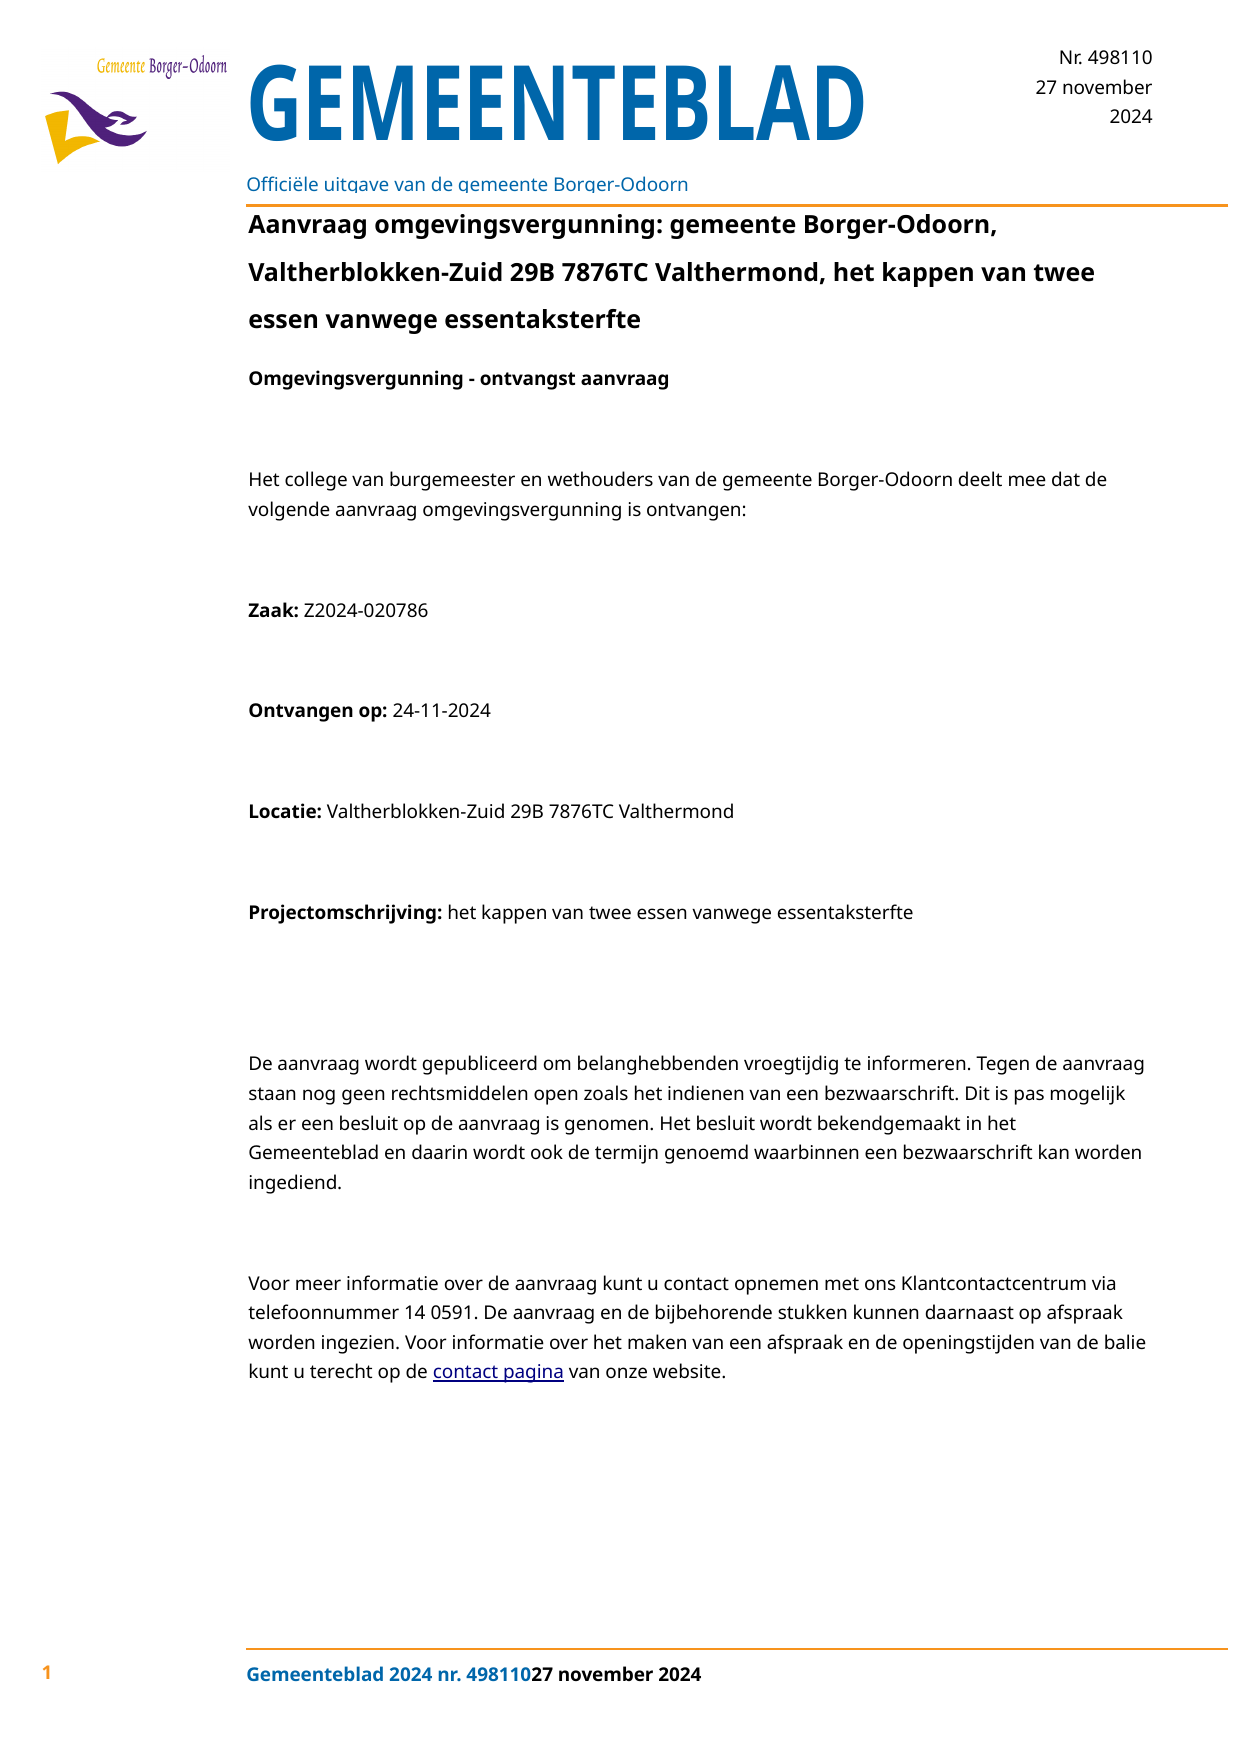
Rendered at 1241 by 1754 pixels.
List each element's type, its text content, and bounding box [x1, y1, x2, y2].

text Omgevingsvergunning - ontvangst aanvraag [248, 366, 1152, 391]
text Projectomschrijving: het kappen van twee essen vanwege essentaksterfte [248, 899, 1152, 925]
text Zaak: Z2024-020786 [248, 597, 1152, 622]
text Locatie: Valtherblokken-Zuid 29B 7876TC Valthermond [248, 798, 1152, 824]
picture [41, 47, 231, 172]
text Voor meer informatie over de aanvraag kunt u contact opnemen met ons Klantcontactcentrum via telefoonnummer 14 0591. De aanvraag en de bijbehorende stukken kunnen daarnaast op afspraak worden ingezien. Voor informatie over het maken van een afspraak en de openingstijden van de balie kunt u terecht op de contact pagina van onze website. [248, 1270, 1152, 1384]
text De aanvraag wordt gepubliceerd om belanghebbenden vroegtijdig te informeren. Tegen de aanvraag staan nog geen rechtsmiddelen open zoals het indienen van een bezwaarschrift. Dit is pas mogelijk als er een besluit op de aanvraag is genomen. Het besluit wordt bekendgemaakt in het Gemeenteblad en daarin wordt ook de termijn genoemd waarbinnen een bezwaarschrift kan worden ingediend. [248, 1051, 1152, 1194]
text Ontvangen op: 24-11-2024 [248, 698, 1152, 723]
text Het college van burgemeester en wethouders van de gemeente Borger-Odoorn deelt mee dat de volgende aanvraag omgevingsvergunning is ontvangen: [248, 466, 1152, 522]
text Aanvraag omgevingsvergunning: gemeente Borger-Odoorn, Valtherblokken-Zuid 29B 7876TC Valthermond, het kappen van twee essen vanwege essentaksterfte [248, 207, 1152, 336]
